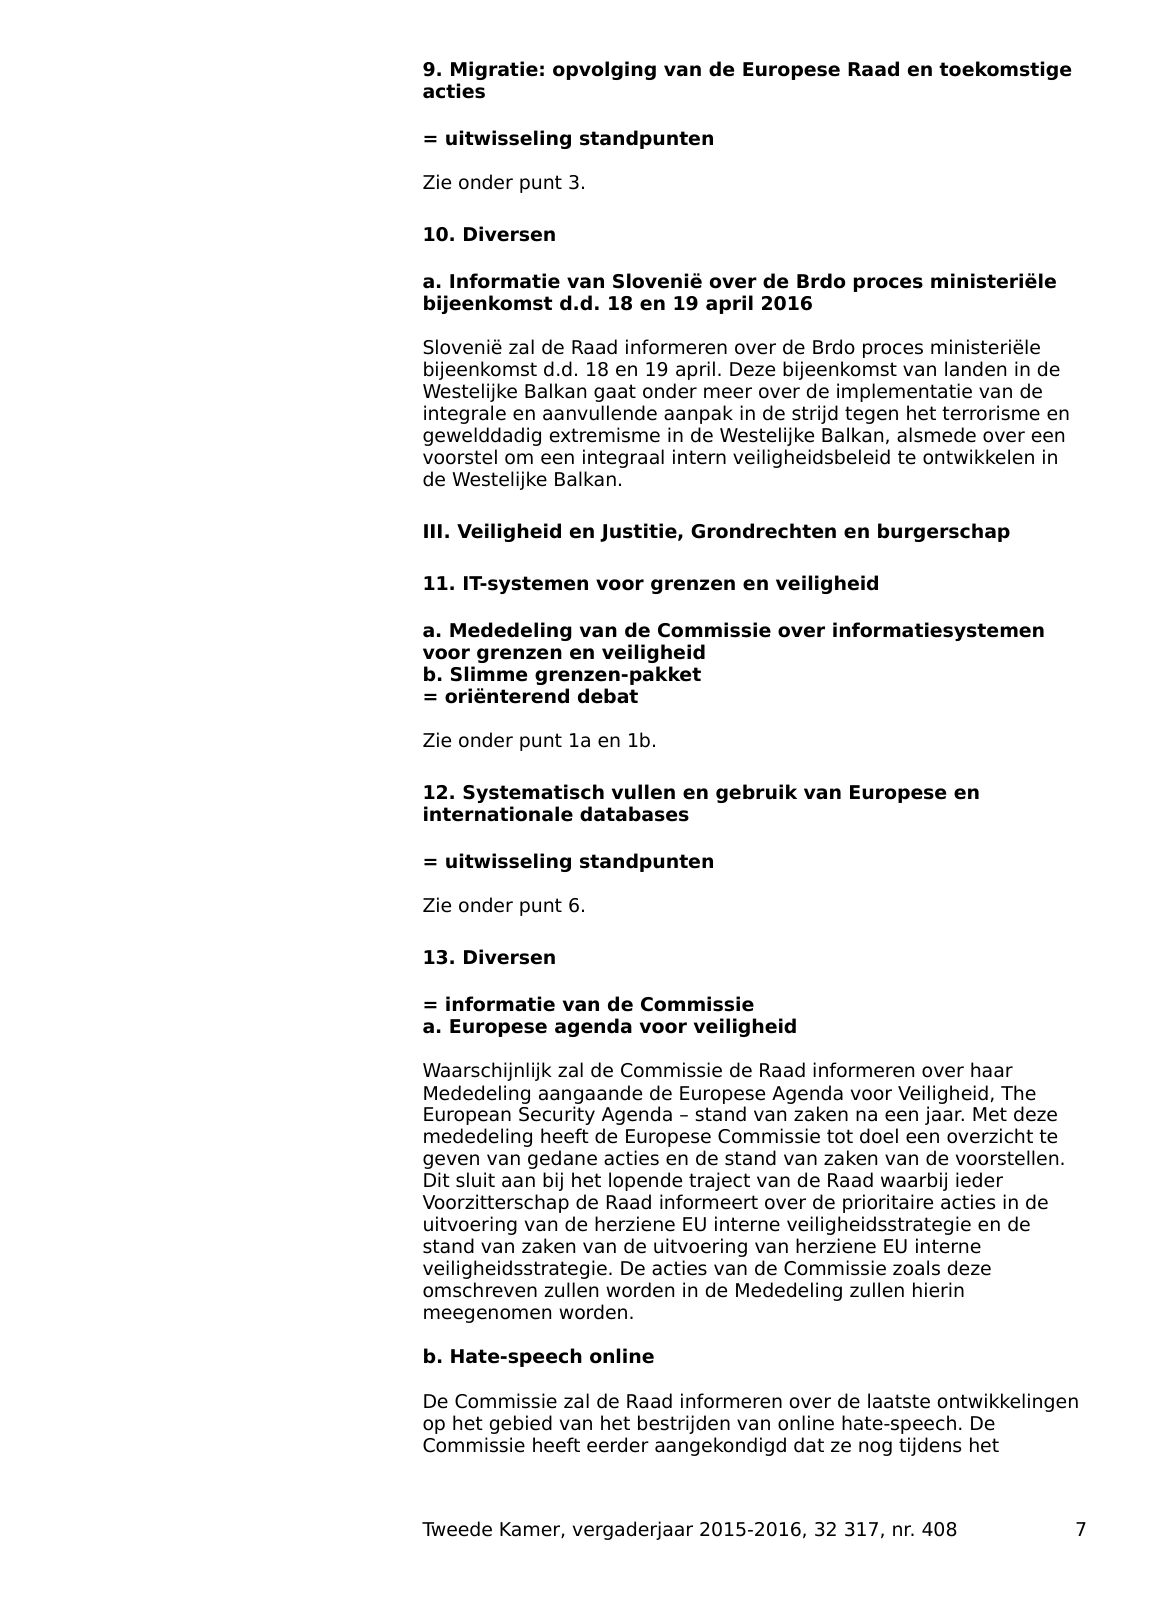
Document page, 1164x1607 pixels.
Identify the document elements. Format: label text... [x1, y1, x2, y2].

text Zie onder punt 3. [422, 172, 1087, 194]
subtitle 11. IT-systemen voor grenzen en veiligheid [422, 573, 1087, 595]
text = informatie van de Commissie [422, 994, 1087, 1016]
subtitle 13. Diversen [422, 947, 1087, 969]
text Waarschijnlijk zal de Commissie de Raad informeren over haar Mededeling aangaande de Europese Agenda voor Veiligheid, The European Security Agenda – stand van zaken na een jaar. Met deze mededeling heeft de Europese Commissie tot doel een overzicht te geven van gedane acties en de stand van zaken van de voorstellen. Dit sluit aan bij het lopende traject van de Raad waarbij ieder Voorzitterschap de Raad informeert over de prioritaire acties in de uitvoering van de herziene EU interne veiligheidsstrategie en de stand van zaken van de uitvoering van herziene EU interne veiligheidsstrategie. De acties van de Commissie zoals deze omschreven zullen worden in de Mededeling zullen hierin meegenomen worden. [422, 1060, 1087, 1324]
text a. Informatie van Slovenië over de Brdo proces ministeriële bijeenkomst d.d. 18 en 19 april 2016 [422, 271, 1087, 315]
text a. Mededeling van de Commissie over informatiesystemen voor grenzen en veiligheid [422, 620, 1087, 664]
text De Commissie zal de Raad informeren over de laatste ontwikkelingen op het gebied van het bestrijden van online hate-speech. De Commissie heeft eerder aangekondigd dat ze nog tijdens het [422, 1391, 1087, 1456]
subtitle 12. Systematisch vullen en gebruik van Europese en internationale databases [422, 782, 1087, 826]
text = uitwisseling standpunten [422, 851, 1087, 873]
text a. Europese agenda voor veiligheid [422, 1016, 1087, 1038]
subtitle 10. Diversen [422, 224, 1087, 246]
text = uitwisseling standpunten [422, 128, 1087, 150]
text b. Hate-speech online [422, 1346, 1087, 1368]
text b. Slimme grenzen-pakket [422, 664, 1087, 686]
text Zie onder punt 6. [422, 895, 1087, 917]
text = oriënterend debat [422, 686, 1087, 708]
subtitle III. Veiligheid en Justitie, Grondrechten en burgerschap [422, 521, 1087, 543]
subtitle 9. Migratie: opvolging van de Europese Raad en toekomstige acties [422, 59, 1087, 103]
text Slovenië zal de Raad informeren over de Brdo proces ministeriële bijeenkomst d.d. 18 en 19 april. Deze bijeenkomst van landen in de Westelijke Balkan gaat onder meer over de implementatie van de integrale en aanvullende aanpak in de strijd tegen het terrorisme en gewelddadig extremisme in de Westelijke Balkan, alsmede over een voorstel om een integraal intern veiligheidsbeleid te ontwikkelen in de Westelijke Balkan. [422, 337, 1087, 491]
text Zie onder punt 1a en 1b. [422, 730, 1087, 752]
